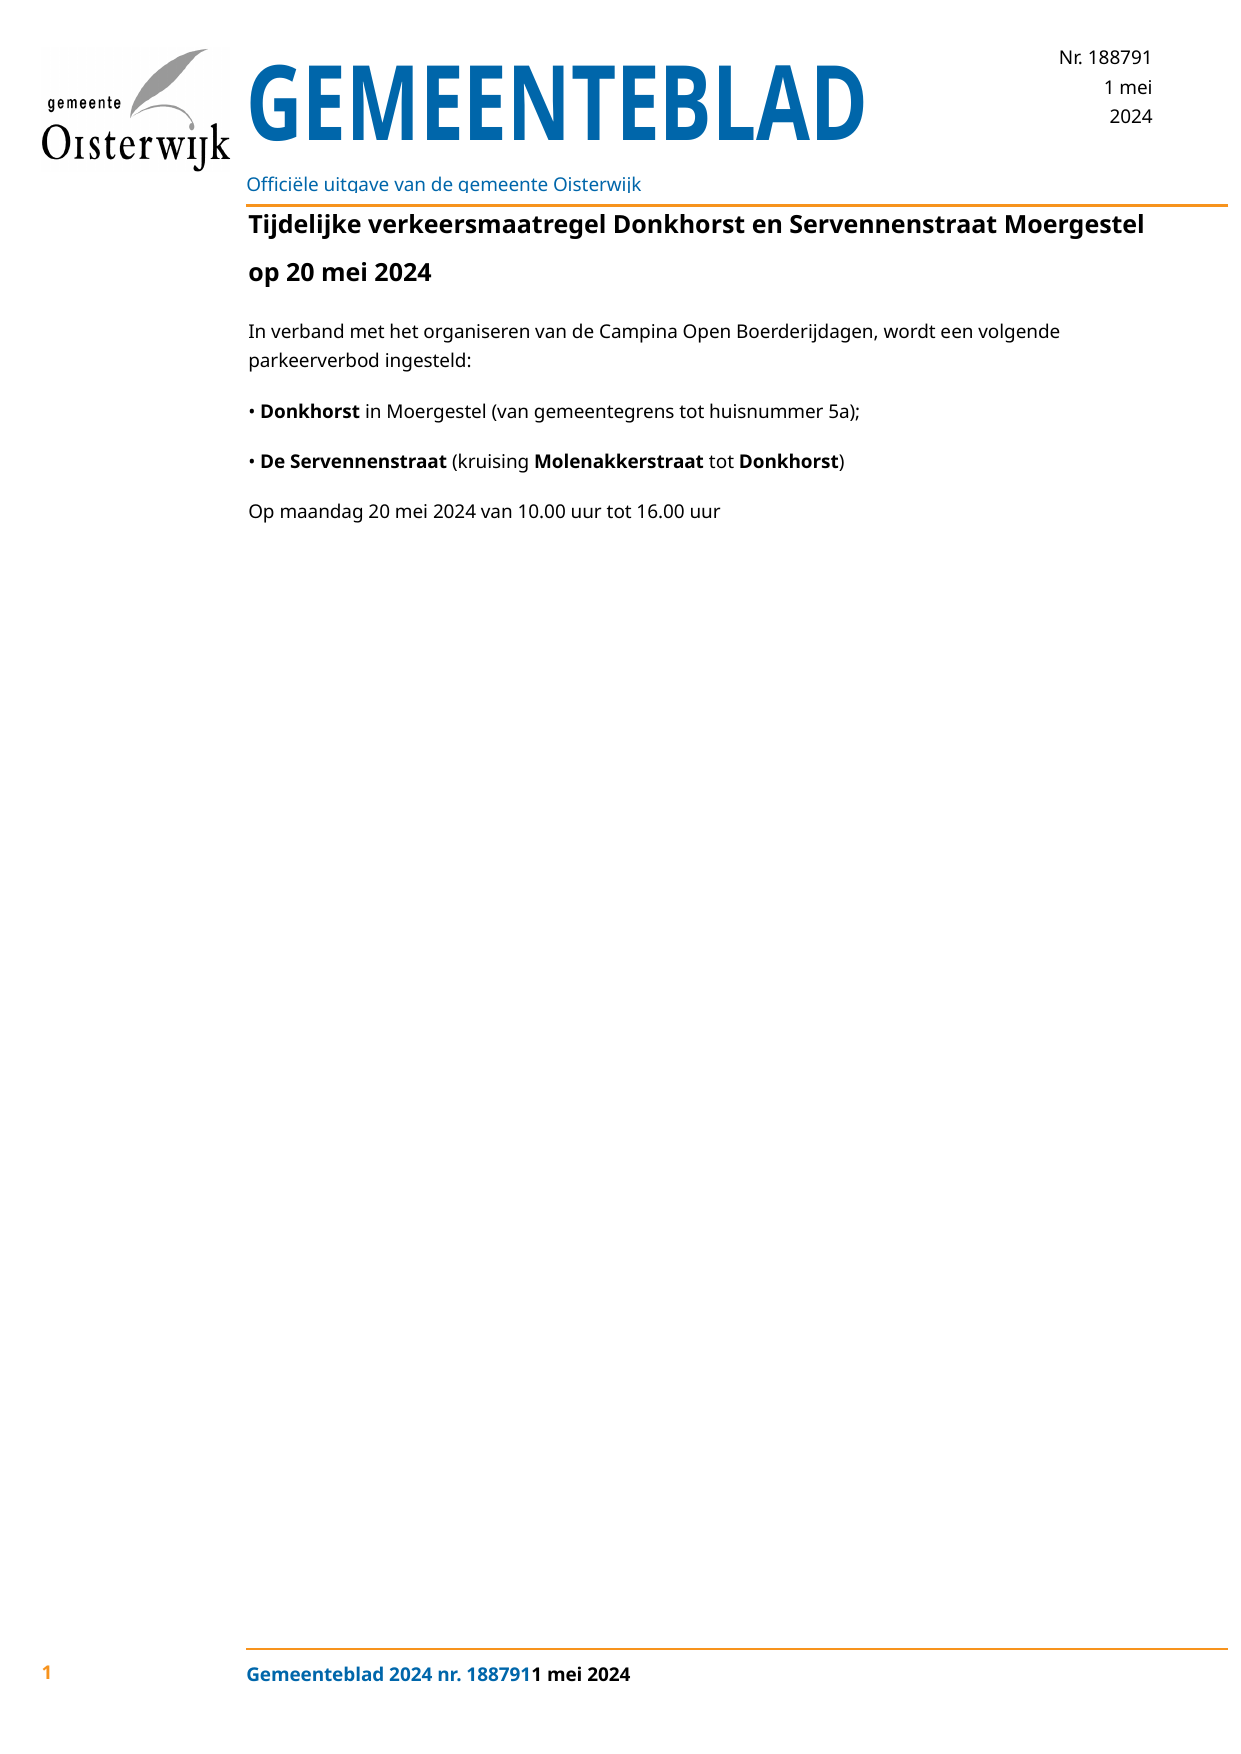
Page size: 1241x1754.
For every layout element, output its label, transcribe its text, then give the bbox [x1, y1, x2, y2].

text Op maandag 20 mei 2024 van 10.00 uur tot 16.00 uur [248, 499, 1152, 524]
text In verband met het organiseren van de Campina Open Boerderijdagen, wordt een volgende parkeerverbod ingesteld: [248, 318, 1152, 373]
text Tijdelijke verkeersmaatregel Donkhorst en Servennenstraat Moergestel op 20 mei 2024 [248, 207, 1152, 288]
picture [41, 47, 231, 172]
text • De Servennenstraat (kruising Molenakkerstraat tot Donkhorst) [248, 448, 1152, 474]
text • Donkhorst in Moergestel (van gemeentegrens tot huisnummer 5a); [248, 398, 1152, 424]
